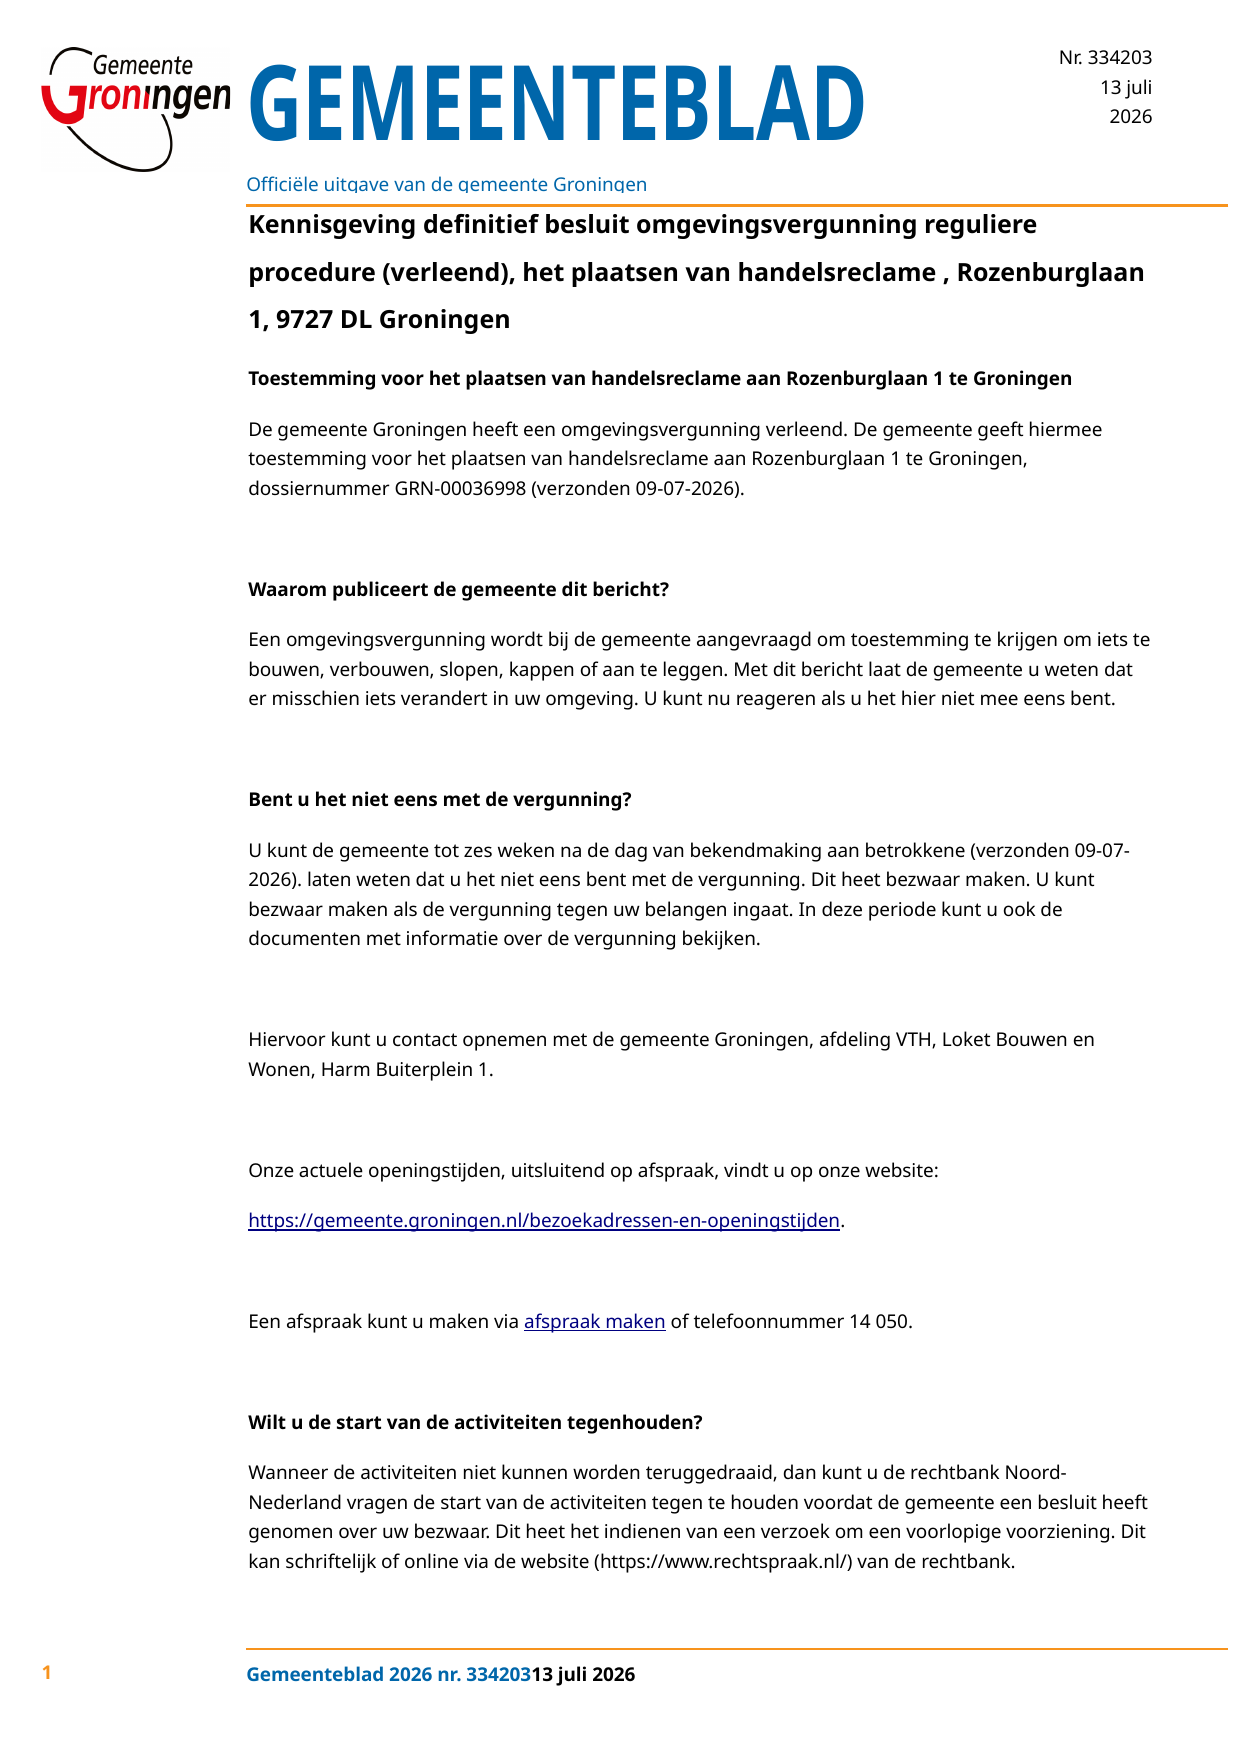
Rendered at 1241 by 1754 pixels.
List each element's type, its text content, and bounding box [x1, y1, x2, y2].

text De gemeente Groningen heeft een omgevingsvergunning verleend. De gemeente geeft hiermee toestemming voor het plaatsen van handelsreclame aan Rozenburglaan 1 te Groningen, dossiernummer GRN-00036998 (verzonden 09-07-2026). [248, 416, 1152, 501]
text Een omgevingsvergunning wordt bij de gemeente aangevraagd om toestemming te krijgen om iets te bouwen, verbouwen, slopen, kappen of aan te leggen. Met dit bericht laat de gemeente u weten dat er misschien iets verandert in uw omgeving. U kunt nu reageren als u het hier niet mee eens bent. [248, 626, 1152, 711]
text Een afspraak kunt u maken via afspraak maken of telefoonnummer 14 050. [248, 1308, 1152, 1334]
picture [41, 47, 231, 172]
text Hiervoor kunt u contact opnemen met de gemeente Groningen, afdeling VTH, Loket Bouwen en Wonen, Harm Buiterplein 1. [248, 1026, 1152, 1082]
text Onze actuele openingstijden, uitsluitend op afspraak, vindt u op onze website: [248, 1157, 1152, 1182]
text https://gemeente.groningen.nl/bezoekadressen-en-openingstijden. [248, 1207, 1152, 1233]
text Wanneer de activiteiten niet kunnen worden teruggedraaid, dan kunt u de rechtbank Noord-Nederland vragen de start van de activiteiten tegen te houden voordat de gemeente een besluit heeft genomen over uw bezwaar. Dit heet het indienen van een verzoek om een voorlopige voorziening. Dit kan schriftelijk of online via de website (https://www.rechtspraak.nl/) van de rechtbank. [248, 1459, 1152, 1574]
text Waarom publiceert de gemeente dit bericht? [248, 576, 1152, 602]
text Toestemming voor het plaatsen van handelsreclame aan Rozenburglaan 1 te Groningen [248, 366, 1152, 391]
text Wilt u de start van de activiteiten tegenhouden? [248, 1409, 1152, 1434]
text Kennisgeving definitief besluit omgevingsvergunning reguliere procedure (verleend), het plaatsen van handelsreclame , Rozenburglaan 1, 9727 DL Groningen [248, 207, 1152, 336]
text Bent u het niet eens met de vergunning? [248, 786, 1152, 812]
text U kunt de gemeente tot zes weken na de dag van bekendmaking aan betrokkene (verzonden 09-07-2026). laten weten dat u het niet eens bent met de vergunning. Dit heet bezwaar maken. U kunt bezwaar maken als de vergunning tegen uw belangen ingaat. In deze periode kunt u ook de documenten met informatie over de vergunning bekijken. [248, 837, 1152, 951]
